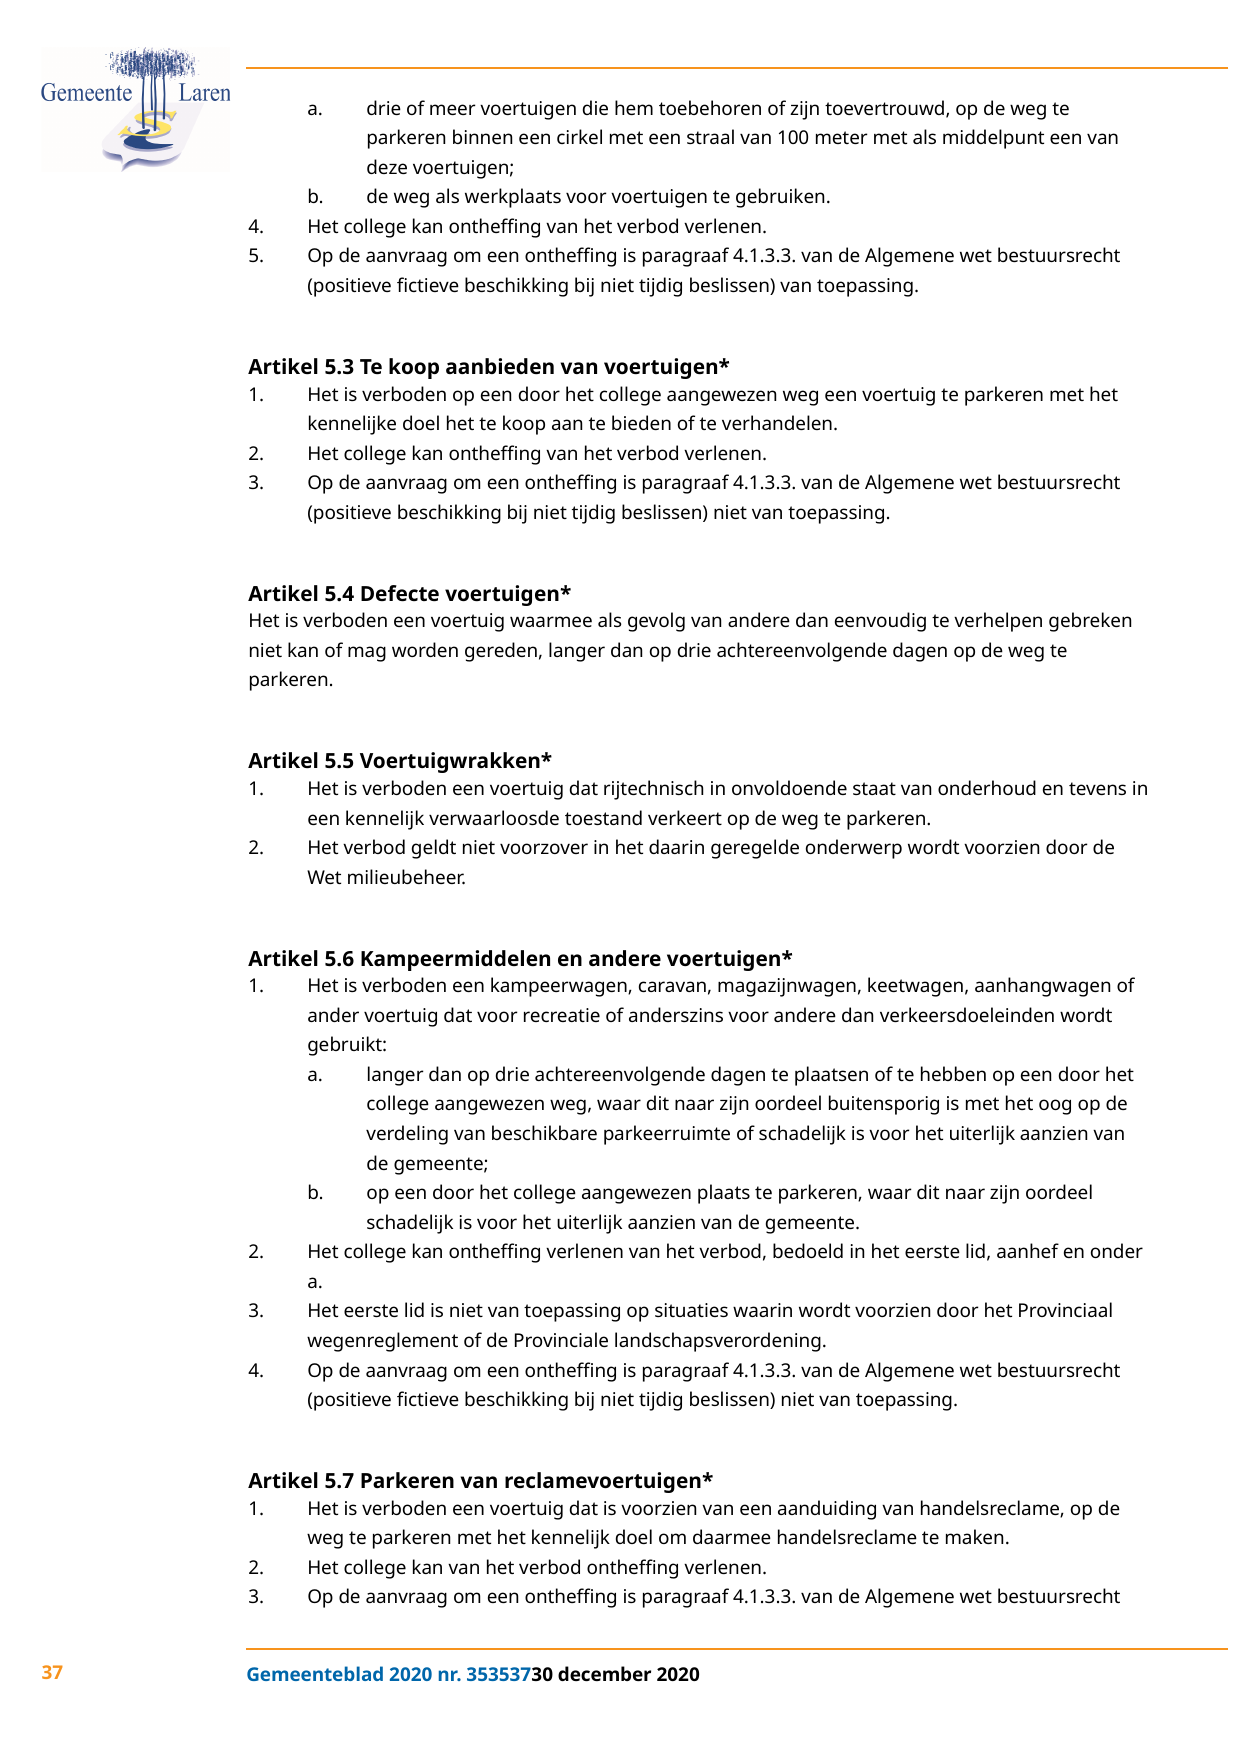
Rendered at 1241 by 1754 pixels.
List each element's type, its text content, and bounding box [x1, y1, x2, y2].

list Het is verboden op een door het college aangewezen weg een voertuig te parkeren met het kennelijke doel het te koop aan te bieden of te verhandelen. [248, 381, 1152, 436]
list Het college kan ontheffing van het verbod verlenen. [248, 213, 1152, 239]
text Artikel 5.7 Parkeren van reclamevoertuigen* [248, 1466, 1152, 1495]
list Het is verboden een kampeerwagen, caravan, magazijnwagen, keetwagen, aanhangwagen of ander voertuig dat voor recreatie of anderszins voor andere dan verkeersdoeleinden wordt gebruikt: [248, 972, 1152, 1057]
list Het is verboden een voertuig dat rijtechnisch in onvoldoende staat van onderhoud en tevens in een kennelijk verwaarloosde toestand verkeert op de weg te parkeren. [248, 775, 1152, 830]
list Op de aanvraag om een ontheffing is paragraaf 4.1.3.3. van de Algemene wet bestuursrecht (positieve beschikking bij niet tijdig beslissen) niet van toepassing. [248, 469, 1152, 525]
list Op de aanvraag om een ontheffing is paragraaf 4.1.3.3. van de Algemene wet bestuursrecht [248, 1584, 1152, 1609]
text Artikel 5.4 Defecte voertuigen* [248, 579, 1152, 607]
list langer dan op drie achtereenvolgende dagen te plaatsen of te hebben op een door het college aangewezen weg, waar dit naar zijn oordeel buitensporig is met het oog op de verdeling van beschikbare parkeerruimte of schadelijk is voor het uiterlijk aanzien van de gemeente; [307, 1061, 1152, 1176]
list drie of meer voertuigen die hem toebehoren of zijn toevertrouwd, op de weg te parkeren binnen een cirkel met een straal van 100 meter met als middelpunt een van deze voertuigen; [307, 95, 1152, 180]
text Artikel 5.5 Voertuigwrakken* [248, 747, 1152, 775]
picture [41, 47, 231, 172]
text Artikel 5.3 Te koop aanbieden van voertuigen* [248, 352, 1152, 381]
list Het is verboden een voertuig dat is voorzien van een aanduiding van handelsreclame, op de weg te parkeren met het kennelijk doel om daarmee handelsreclame te maken. [248, 1495, 1152, 1550]
list Op de aanvraag om een ontheffing is paragraaf 4.1.3.3. van de Algemene wet bestuursrecht (positieve fictieve beschikking bij niet tijdig beslissen) niet van toepassing. [248, 1357, 1152, 1412]
list Het eerste lid is niet van toepassing op situaties waarin wordt voorzien door het Provinciaal wegenreglement of de Provinciale landschapsverordening. [248, 1298, 1152, 1353]
list Het college kan ontheffing verlenen van het verbod, bedoeld in het eerste lid, aanhef en onder a. [248, 1238, 1152, 1294]
list op een door het college aangewezen plaats te parkeren, waar dit naar zijn oordeel schadelijk is voor het uiterlijk aanzien van de gemeente. [307, 1179, 1152, 1235]
text Artikel 5.6 Kampeermiddelen en andere voertuigen* [248, 944, 1152, 972]
list Het verbod geldt niet voorzover in het daarin geregelde onderwerp wordt voorzien door de Wet milieubeheer. [248, 834, 1152, 889]
text Het is verboden een voertuig waarmee als gevolg van andere dan eenvoudig te verhelpen gebreken niet kan of mag worden gereden, langer dan op drie achtereenvolgende dagen op de weg te parkeren. [248, 607, 1152, 692]
list Het college kan ontheffing van het verbod verlenen. [248, 440, 1152, 466]
list de weg als werkplaats voor voertuigen te gebruiken. [307, 183, 1152, 209]
list Het college kan van het verbod ontheffing verlenen. [248, 1554, 1152, 1580]
list Op de aanvraag om een ontheffing is paragraaf 4.1.3.3. van de Algemene wet bestuursrecht (positieve fictieve beschikking bij niet tijdig beslissen) van toepassing. [248, 243, 1152, 298]
